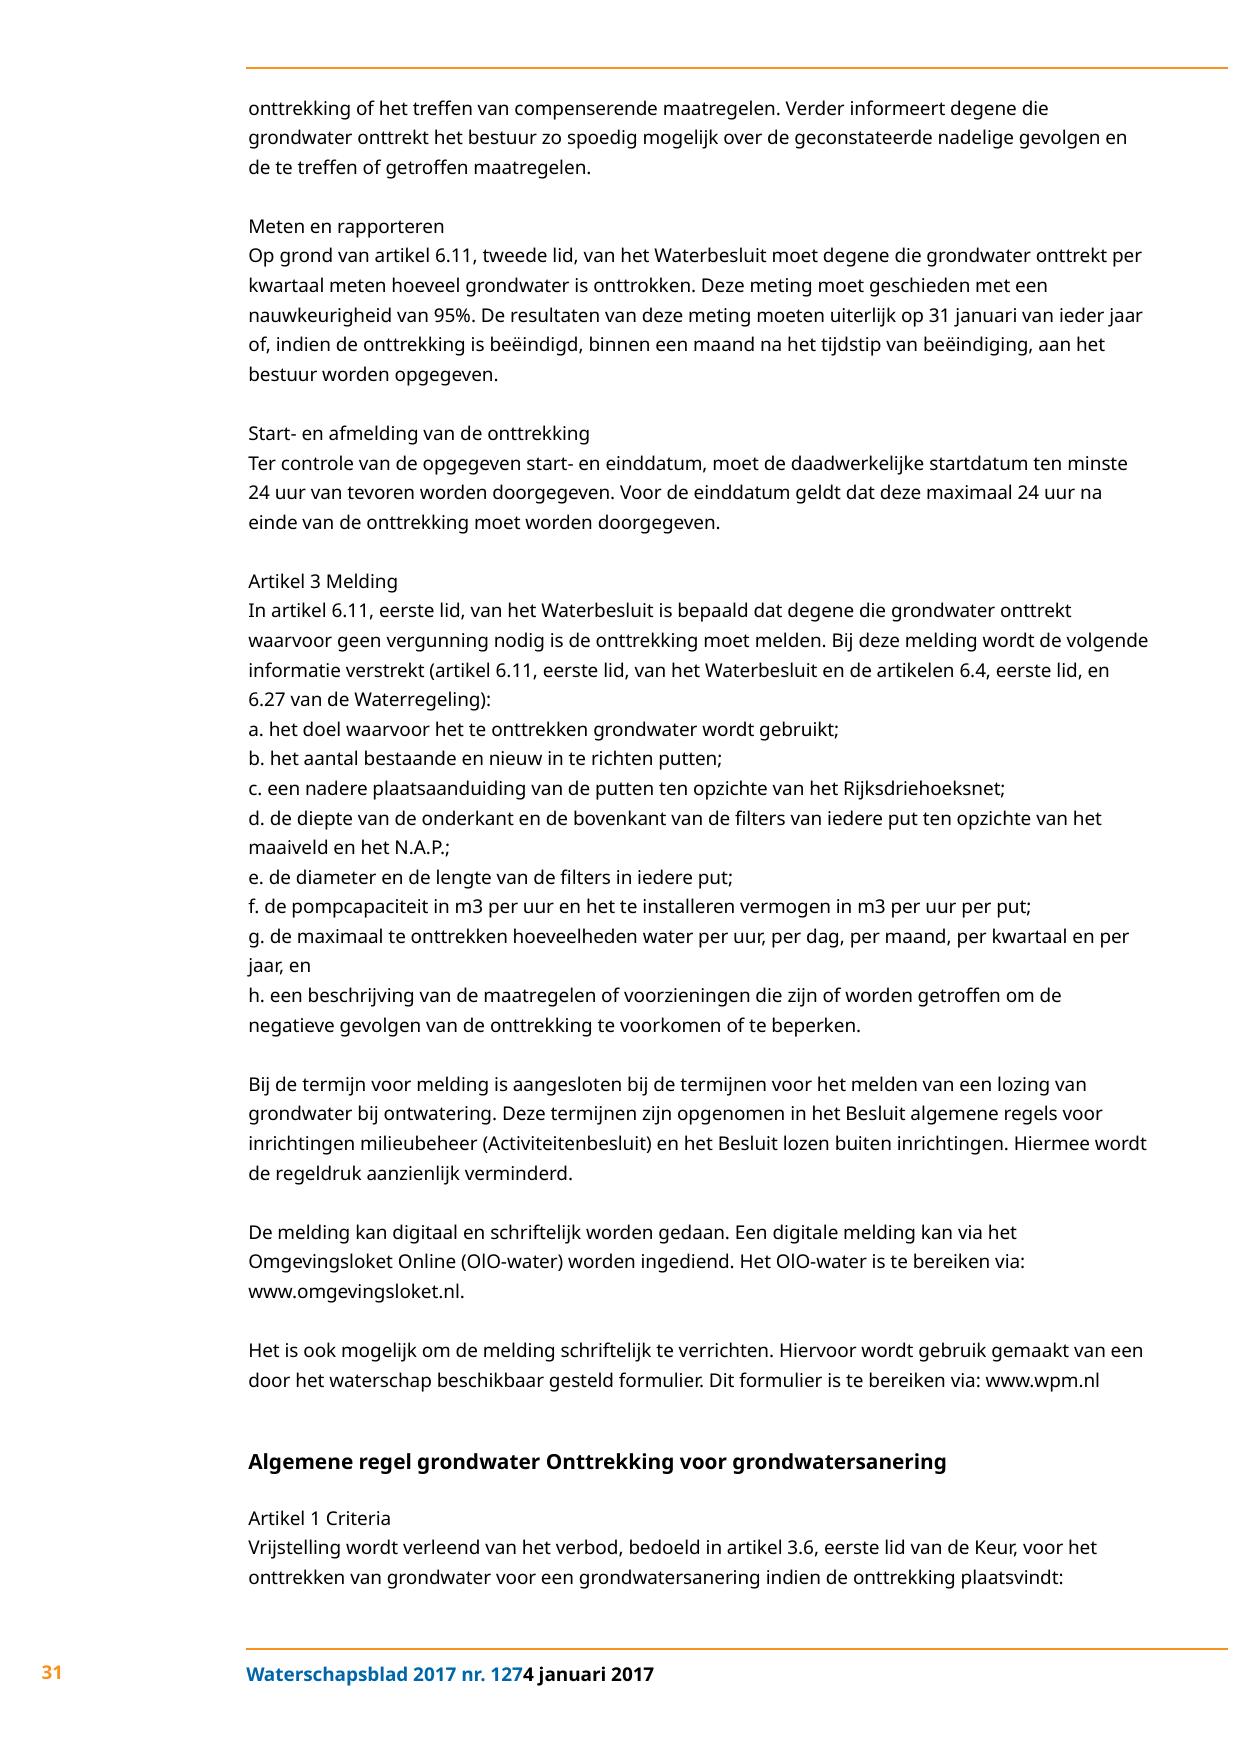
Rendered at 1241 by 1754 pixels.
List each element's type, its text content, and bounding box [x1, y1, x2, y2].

text Artikel 1 Criteria [248, 1505, 1152, 1531]
text Artikel 3 Melding [248, 568, 1152, 594]
picture [41, 47, 231, 172]
text De melding kan digitaal en schriftelijk worden gedaan. Een digitale melding kan via het Omgevingsloket Online (OlO-water) worden ingediend. Het OlO-water is te bereiken via: www.omgevingsloket.nl. [248, 1219, 1152, 1304]
text Start- en afmelding van de onttrekking [248, 420, 1152, 446]
text Ter controle van de opgegeven start- en einddatum, moet de daadwerkelijke startdatum ten minste 24 uur van tevoren worden doorgegeven. Voor de einddatum geldt dat deze maximaal 24 uur na einde van de onttrekking moet worden doorgegeven. [248, 450, 1152, 535]
text d. de diepte van de onderkant en de bovenkant van de filters van iedere put ten opzichte van het maaiveld en het N.A.P.; [248, 805, 1152, 860]
text c. een nadere plaatsaanduiding van de putten ten opzichte van het Rijksdriehoeksnet; [248, 775, 1152, 801]
text e. de diameter en de lengte van de filters in iedere put; [248, 864, 1152, 890]
text Algemene regel grondwater Onttrekking voor grondwatersanering [248, 1447, 1152, 1475]
text Bij de termijn voor melding is aangesloten bij de termijnen voor het melden van een lozing van grondwater bij ontwatering. Deze termijnen zijn opgenomen in het Besluit algemene regels voor inrichtingen milieubeheer (Activiteitenbesluit) en het Besluit lozen buiten inrichtingen. Hiermee wordt de regeldruk aanzienlijk verminderd. [248, 1071, 1152, 1186]
text Meten en rapporteren [248, 213, 1152, 239]
text Op grond van artikel 6.11, tweede lid, van het Waterbesluit moet degene die grondwater onttrekt per kwartaal meten hoeveel grondwater is onttrokken. Deze meting moet geschieden met een nauwkeurigheid van 95%. De resultaten van deze meting moeten uiterlijk op 31 januari van ieder jaar of, indien de onttrekking is beëindigd, binnen een maand na het tijdstip van beëindiging, aan het bestuur worden opgegeven. [248, 243, 1152, 387]
text Het is ook mogelijk om de melding schriftelijk te verrichten. Hiervoor wordt gebruik gemaakt van een door het waterschap beschikbaar gesteld formulier. Dit formulier is te bereiken via: www.wpm.nl [248, 1337, 1152, 1393]
text Vrijstelling wordt verleend van het verbod, bedoeld in artikel 3.6, eerste lid van de Keur, voor het onttrekken van grondwater voor een grondwatersanering indien de onttrekking plaatsvindt: [248, 1534, 1152, 1590]
text g. de maximaal te onttrekken hoeveelheden water per uur, per dag, per maand, per kwartaal en per jaar, en [248, 923, 1152, 978]
text In artikel 6.11, eerste lid, van het Waterbesluit is bepaald dat degene die grondwater onttrekt waarvoor geen vergunning nodig is de onttrekking moet melden. Bij deze melding wordt de volgende informatie verstrekt (artikel 6.11, eerste lid, van het Waterbesluit en de artikelen 6.4, eerste lid, en 6.27 van de Waterregeling): [248, 598, 1152, 712]
text a. het doel waarvoor het te onttrekken grondwater wordt gebruikt; [248, 716, 1152, 742]
text h. een beschrijving van de maatregelen of voorzieningen die zijn of worden getroffen om de negatieve gevolgen van de onttrekking te voorkomen of te beperken. [248, 982, 1152, 1038]
text b. het aantal bestaande en nieuw in te richten putten; [248, 746, 1152, 771]
text f. de pompcapaciteit in m3 per uur en het te installeren vermogen in m3 per uur per put; [248, 893, 1152, 919]
text onttrekking of het treffen van compenserende maatregelen. Verder informeert degene die grondwater onttrekt het bestuur zo spoedig mogelijk over de geconstateerde nadelige gevolgen en de te treffen of getroffen maatregelen. [248, 95, 1152, 180]
